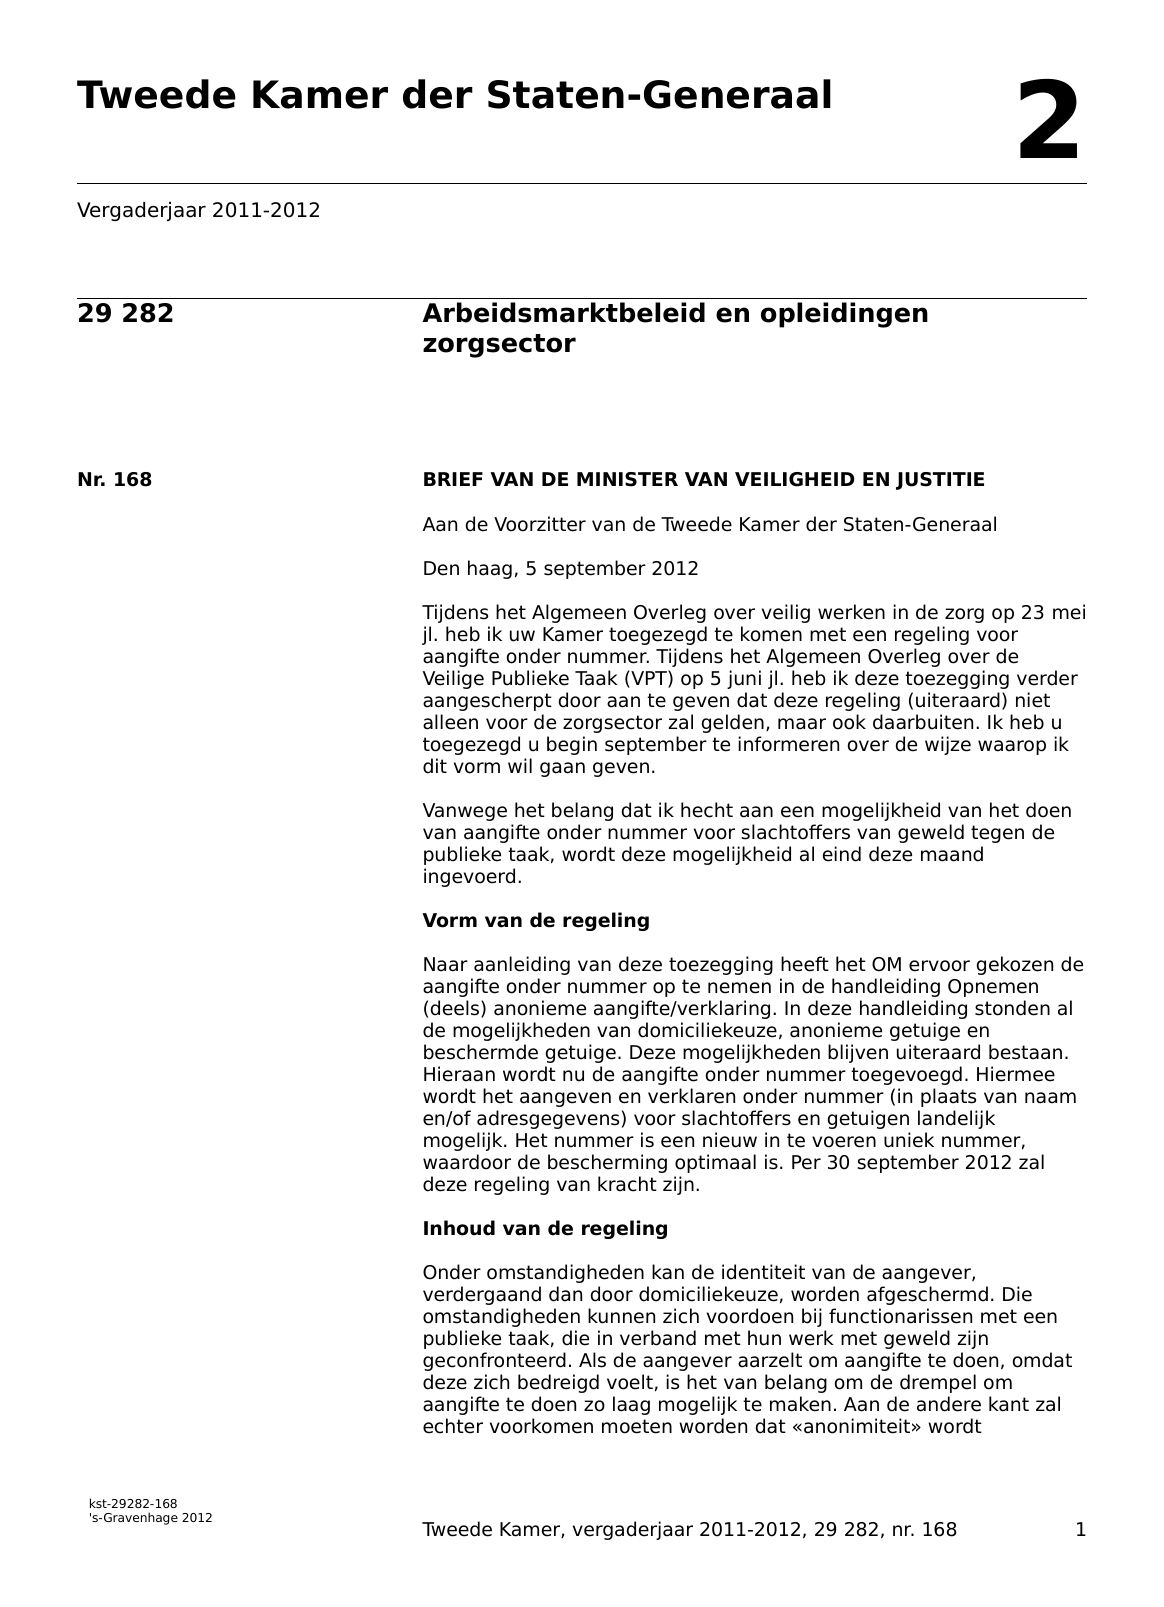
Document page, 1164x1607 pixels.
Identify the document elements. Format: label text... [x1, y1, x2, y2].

subtitle 29 282 Arbeidsmarktbeleid en opleidingen zorgsector [77, 299, 1087, 358]
table_header Tweede Kamer der Staten-Generaal [77, 59, 886, 183]
text kst-29282-168 [88, 1497, 323, 1511]
text Naar aanleiding van deze toezegging heeft het OM ervoor gekozen de aangifte onder nummer op te nemen in de handleiding Opnemen (deels) anonieme aangifte/verklaring. In deze handleiding stonden al de mogelijkheden van domiciliekeuze, anonieme getuige en beschermde getuige. Deze mogelijkheden blijven uiteraard bestaan. Hieraan wordt nu de aangifte onder nummer toegevoegd. Hiermee wordt het aangeven en verklaren onder nummer (in plaats van naam en/of adresgegevens) voor slachtoffers en getuigen landelijk mogelijk. Het nummer is een nieuw in te voeren uniek nummer, waardoor de bescherming optimaal is. Per 30 september 2012 zal deze regeling van kracht zijn. [422, 954, 1087, 1196]
subtitle Vorm van de regeling [422, 910, 1087, 932]
table_cell Vergaderjaar 2011-2012 [77, 184, 1087, 298]
table_header 2 [886, 59, 1087, 183]
subtitle Inhoud van de regeling [422, 1218, 1087, 1240]
text Den haag, 5 september 2012 [422, 558, 1087, 580]
text Onder omstandigheden kan de identiteit van de aangever, verdergaand dan door domiciliekeuze, worden afgeschermd. Die omstandigheden kunnen zich voordoen bij functionarissen met een publieke taak, die in verband met hun werk met geweld zijn geconfronteerd. Als de aangever aarzelt om aangifte te doen, omdat deze zich bedreigd voelt, is het van belang om de drempel om aangifte te doen zo laag mogelijk te maken. Aan de andere kant zal echter voorkomen moeten worden dat «anonimiteit» wordt [422, 1262, 1087, 1438]
text 's-Gravenhage 2012 [88, 1511, 323, 1525]
text Vanwege het belang dat ik hecht aan een mogelijkheid van het doen van aangifte onder nummer voor slachtoffers van geweld tegen de publieke taak, wordt deze mogelijkheid al eind deze maand ingevoerd. [422, 800, 1087, 888]
subtitle Nr. 168 BRIEF VAN DE MINISTER VAN VEILIGHEID EN JUSTITIE [77, 469, 1087, 491]
text Aan de Voorzitter van de Tweede Kamer der Staten-Generaal [422, 513, 1087, 536]
text Tijdens het Algemeen Overleg over veilig werken in de zorg op 23 mei jl. heb ik uw Kamer toegezegd te komen met een regeling voor aangifte onder nummer. Tijdens het Algemeen Overleg over de Veilige Publieke Taak (VPT) op 5 juni jl. heb ik deze toezegging verder aangescherpt door aan te geven dat deze regeling (uiteraard) niet alleen voor de zorgsector zal gelden, maar ook daarbuiten. Ik heb u toegezegd u begin september te informeren over de wijze waarop ik dit vorm wil gaan geven. [422, 602, 1087, 778]
